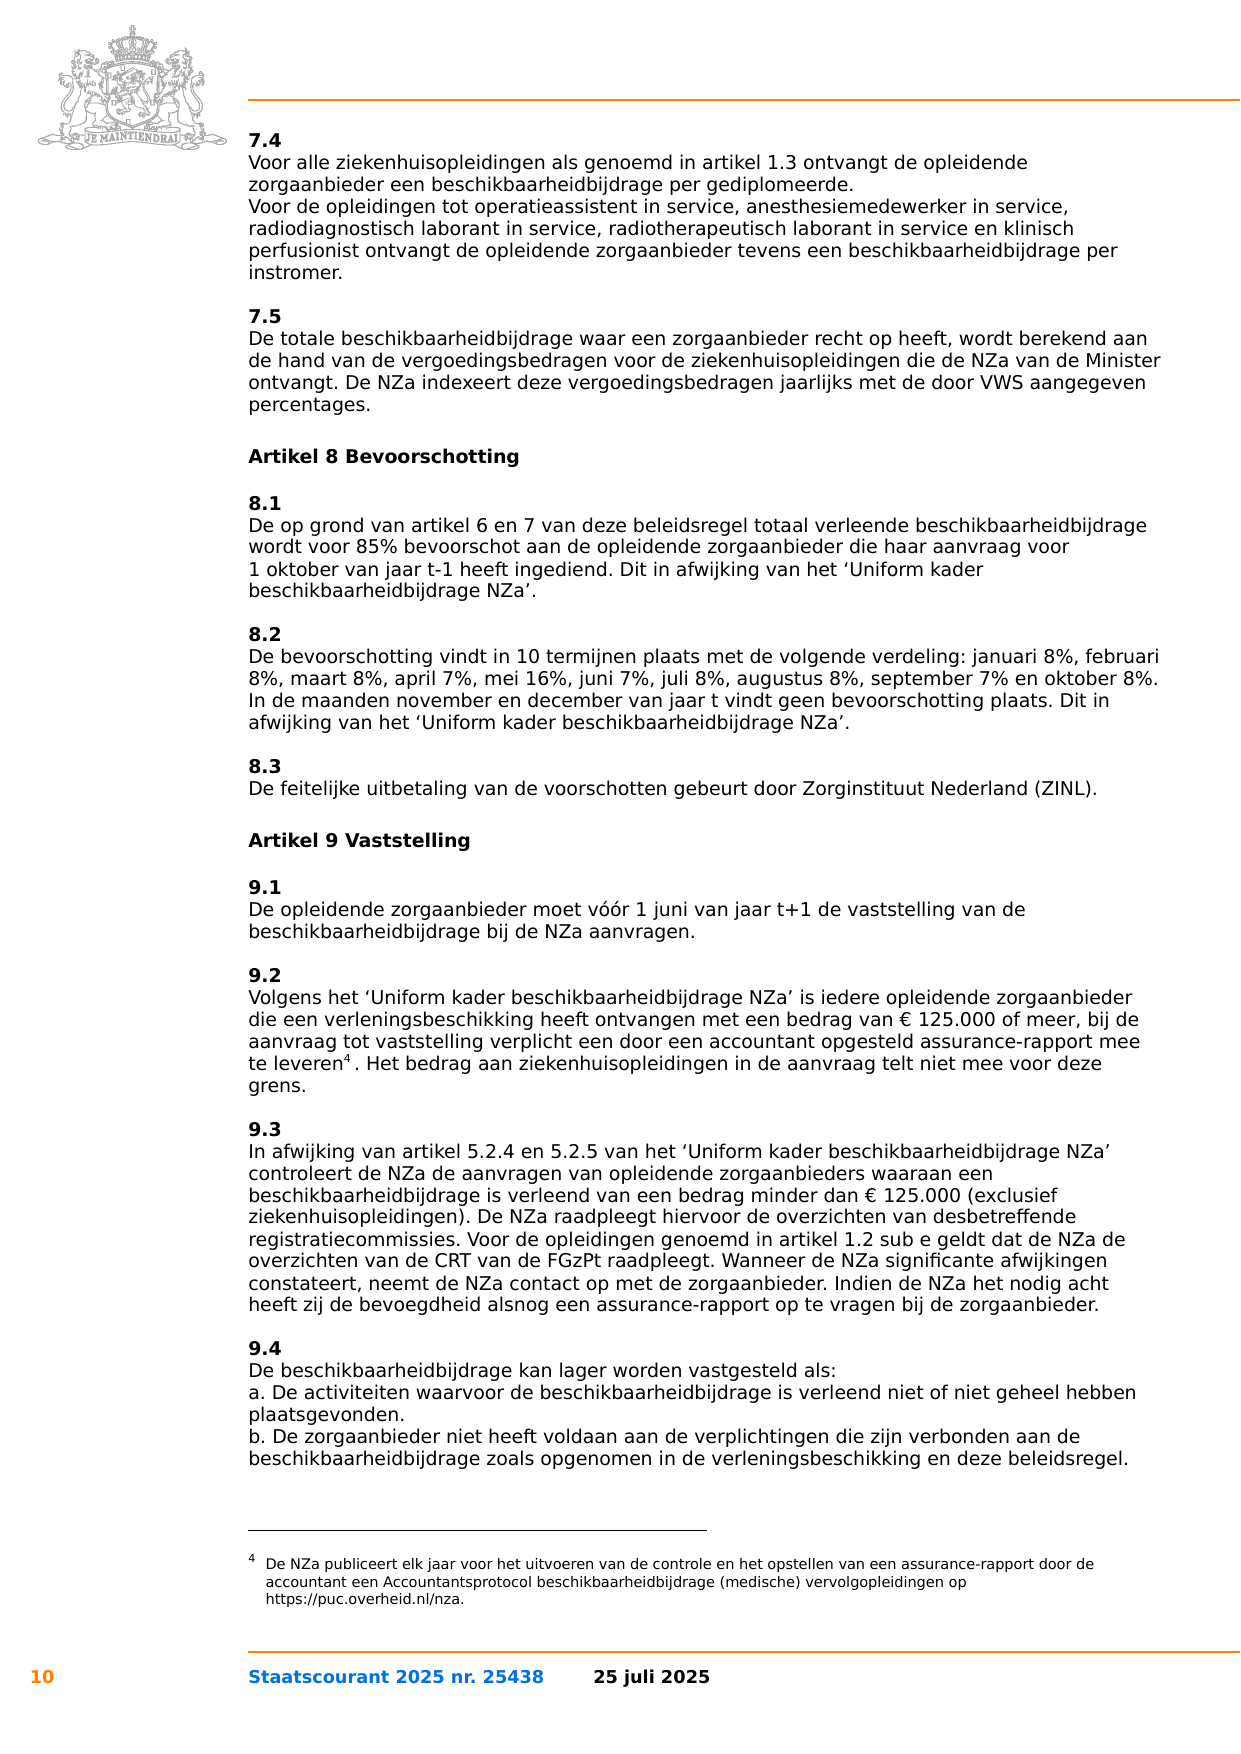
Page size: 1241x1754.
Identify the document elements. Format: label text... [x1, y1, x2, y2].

text b. De zorgaanbieder niet heeft voldaan aan de verplichtingen die zijn verbonden aan de beschikbaarheidbijdrage zoals opgenomen in de verleningsbeschikking en deze beleidsregel. [248, 1426, 1163, 1470]
text De op grond van artikel 6 en 7 van deze beleidsregel totaal verleende beschikbaarheidbijdrage wordt voor 85% bevoorschot aan de opleidende zorgaanbieder die haar aanvraag voor 1 oktober van jaar t-1 heeft ingediend. Dit in afwijking van het ‘Uniform kader beschikbaarheidbijdrage NZa’. [248, 514, 1163, 602]
text Volgens het ‘Uniform kader beschikbaarheidbijdrage NZa’ is iedere opleidende zorgaanbieder die een verleningsbeschikking heeft ontvangen met een bedrag van € 125.000 of meer, bij de aanvraag tot vaststelling verplicht een door een accountant opgesteld assurance-rapport mee te leveren. Het bedrag aan ziekenhuisopleidingen in de aanvraag telt niet mee voor deze grens. [248, 987, 1163, 1097]
text De feitelijke uitbetaling van de voorschotten gebeurt door Zorginstituut Nederland (ZINL). [248, 778, 1163, 800]
subtitle Artikel 8 Bevoorschotting [248, 446, 1163, 467]
text De beschikbaarheidbijdrage kan lager worden vastgesteld als: [248, 1360, 1163, 1382]
text De totale beschikbaarheidbijdrage waar een zorgaanbieder recht op heeft, wordt berekend aan de hand van de vergoedingsbedragen voor de ziekenhuisopleidingen die de NZa van de Minister ontvangt. De NZa indexeert deze vergoedingsbedragen jaarlijks met de door VWS aangegeven percentages. [248, 328, 1163, 416]
picture [38, 25, 227, 150]
text Voor de opleidingen tot operatieassistent in service, anesthesiemedewerker in service, radiodiagnostisch laborant in service, radiotherapeutisch laborant in service en klinisch perfusionist ontvangt de opleidende zorgaanbieder tevens een beschikbaarheidbijdrage per instromer. [248, 196, 1163, 284]
subtitle 9.4 [248, 1338, 1163, 1360]
text De bevoorschotting vindt in 10 termijnen plaats met de volgende verdeling: januari 8%, februari 8%, maart 8%, april 7%, mei 16%, juni 7%, juli 8%, augustus 8%, september 7% en oktober 8%. In de maanden november en december van jaar t vindt geen bevoorschotting plaats. Dit in afwijking van het ‘Uniform kader beschikbaarheidbijdrage NZa’. [248, 646, 1163, 734]
text a. De activiteiten waarvoor de beschikbaarheidbijdrage is verleend niet of niet geheel hebben plaatsgevonden. [248, 1382, 1163, 1426]
subtitle 7.5 [248, 306, 1163, 328]
subtitle 8.3 [248, 756, 1163, 778]
subtitle 9.3 [248, 1118, 1163, 1141]
subtitle 8.2 [248, 624, 1163, 646]
text In afwijking van artikel 5.2.4 en 5.2.5 van het ‘Uniform kader beschikbaarheidbijdrage NZa’ controleert de NZa de aanvragen van opleidende zorgaanbieders waaraan een beschikbaarheidbijdrage is verleend van een bedrag minder dan € 125.000 (exclusief ziekenhuisopleidingen). De NZa raadpleegt hiervoor de overzichten van desbetreffende registratiecommissies. Voor de opleidingen genoemd in artikel 1.2 sub e geldt dat de NZa de overzichten van de CRT van de FGzPt raadpleegt. Wanneer de NZa significante afwijkingen constateert, neemt de NZa contact op met de zorgaanbieder. Indien de NZa het nodig acht heeft zij de bevoegdheid alsnog een assurance-rapport op te vragen bij de zorgaanbieder. [248, 1141, 1163, 1316]
subtitle 7.4 [248, 130, 1163, 152]
subtitle 9.1 [248, 877, 1163, 899]
subtitle 9.2 [248, 965, 1163, 987]
text De NZa publiceert elk jaar voor het uitvoeren van de controle en het opstellen van een assurance-rapport door de accountant een Accountantsprotocol beschikbaarheidbijdrage (medische) vervolgopleidingen op https://puc.overheid.nl/nza. [248, 1552, 1163, 1608]
subtitle 8.1 [248, 492, 1163, 514]
subtitle Artikel 9 Vaststelling [248, 830, 1163, 852]
text Voor alle ziekenhuisopleidingen als genoemd in artikel 1.3 ontvangt de opleidende zorgaanbieder een beschikbaarheidbijdrage per gediplomeerde. [248, 152, 1163, 196]
text De opleidende zorgaanbieder moet vóór 1 juni van jaar t+1 de vaststelling van de beschikbaarheidbijdrage bij de NZa aanvragen. [248, 899, 1163, 943]
